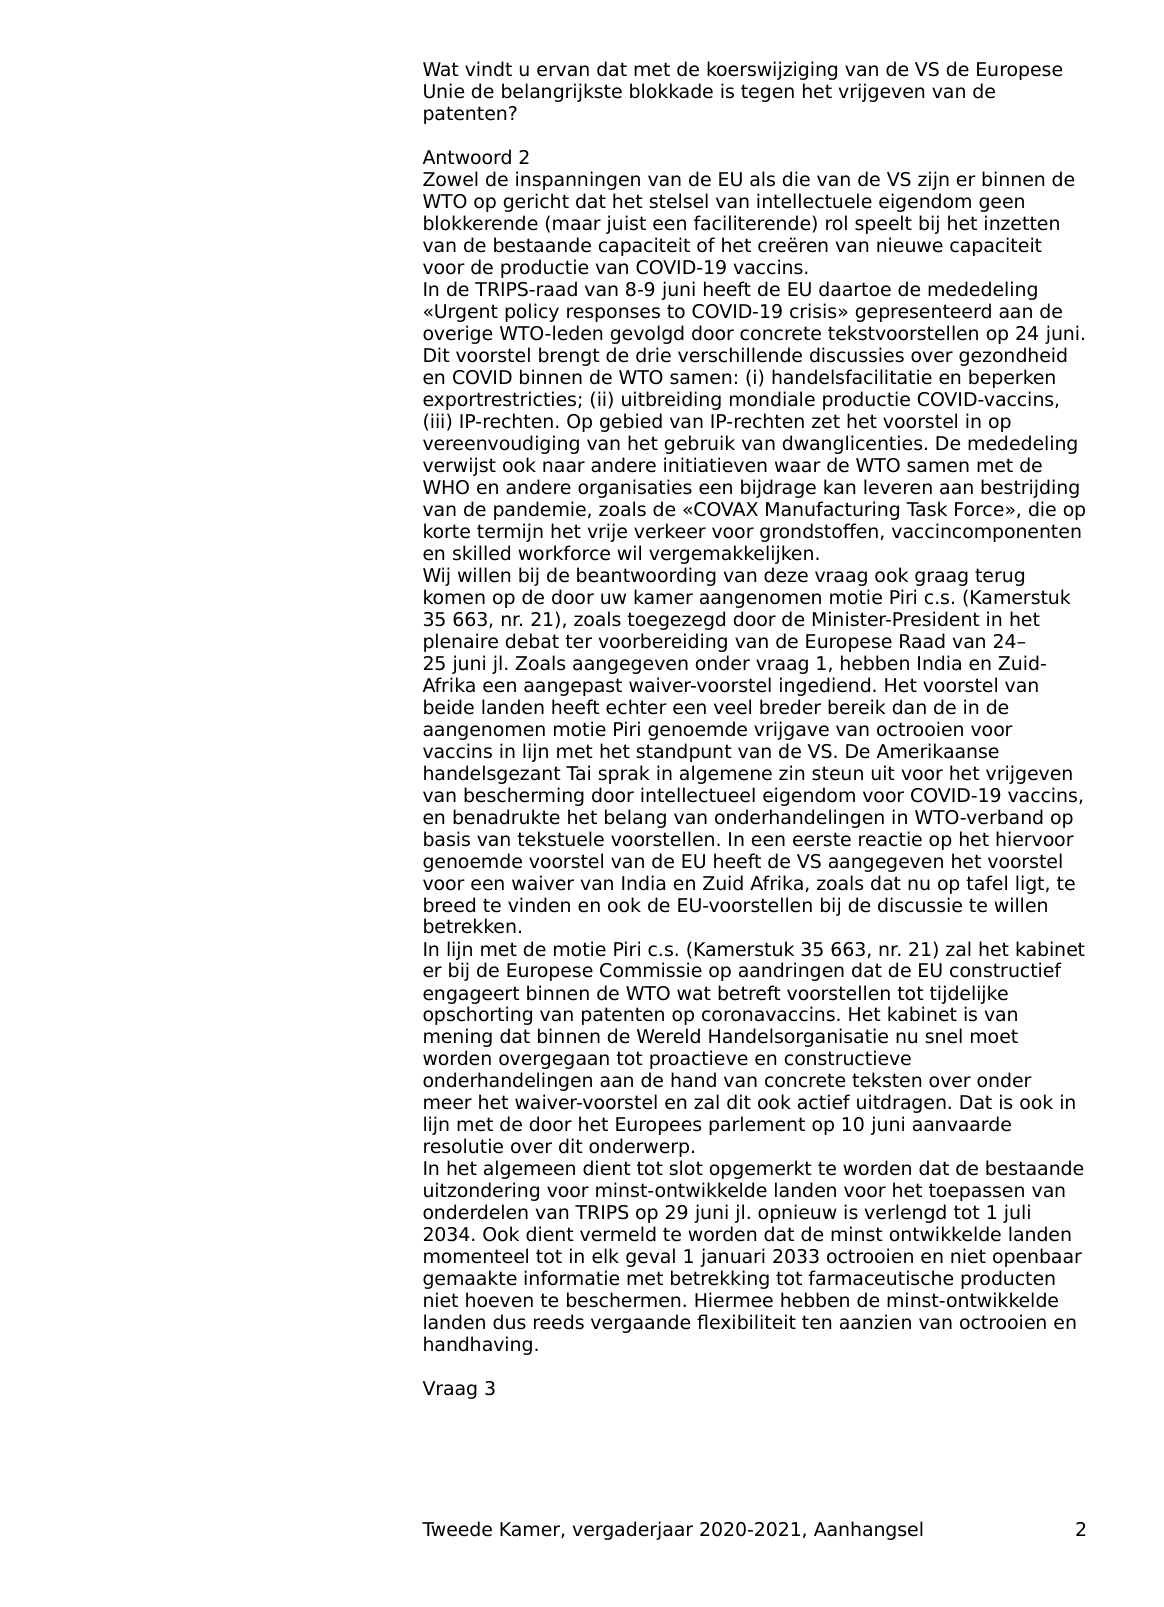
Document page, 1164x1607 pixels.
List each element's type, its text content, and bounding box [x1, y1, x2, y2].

text Zowel de inspanningen van de EU als die van de VS zijn er binnen de WTO op gericht dat het stelsel van intellectuele eigendom geen blokkerende (maar juist een faciliterende) rol speelt bij het inzetten van de bestaande capaciteit of het creëren van nieuwe capaciteit voor de productie van COVID-19 vaccins. [422, 169, 1087, 279]
text Vraag 3 [422, 1378, 1087, 1400]
text In de TRIPS-raad van 8-9 juni heeft de EU daartoe de mededeling «Urgent policy responses to COVID-19 crisis» gepresenteerd aan de overige WTO-leden gevolgd door concrete tekstvoorstellen op 24 juni. Dit voorstel brengt de drie verschillende discussies over gezondheid en COVID binnen de WTO samen: (i) handelsfacilitatie en beperken exportrestricties; (ii) uitbreiding mondiale productie COVID-vaccins, (iii) IP-rechten. Op gebied van IP-rechten zet het voorstel in op vereenvoudiging van het gebruik van dwanglicenties. De mededeling verwijst ook naar andere initiatieven waar de WTO samen met de WHO en andere organisaties een bijdrage kan leveren aan bestrijding van de pandemie, zoals de «COVAX Manufacturing Task Force», die op korte termijn het vrije verkeer voor grondstoffen, vaccincomponenten en skilled workforce wil vergemakkelijken. [422, 279, 1087, 565]
text Antwoord 2 [422, 147, 1087, 169]
text In het algemeen dient tot slot opgemerkt te worden dat de bestaande uitzondering voor minst-ontwikkelde landen voor het toepassen van onderdelen van TRIPS op 29 juni jl. opnieuw is verlengd tot 1 juli 2034. Ook dient vermeld te worden dat de minst ontwikkelde landen momenteel tot in elk geval 1 januari 2033 octrooien en niet openbaar gemaakte informatie met betrekking tot farmaceutische producten niet hoeven te beschermen. Hiermee hebben de minst-ontwikkelde landen dus reeds vergaande flexibiliteit ten aanzien van octrooien en handhaving. [422, 1158, 1087, 1356]
text Wij willen bij de beantwoording van deze vraag ook graag terug komen op de door uw kamer aangenomen motie Piri c.s. (Kamerstuk 35 663, nr. 21), zoals toegezegd door de Minister-President in het plenaire debat ter voorbereiding van de Europese Raad van 24–25 juni jl. Zoals aangegeven onder vraag 1, hebben India en Zuid-Afrika een aangepast waiver-voorstel ingediend. Het voorstel van beide landen heeft echter een veel breder bereik dan de in de aangenomen motie Piri genoemde vrijgave van octrooien voor vaccins in lijn met het standpunt van de VS. De Amerikaanse handelsgezant Tai sprak in algemene zin steun uit voor het vrijgeven van bescherming door intellectueel eigendom voor COVID-19 vaccins, en benadrukte het belang van onderhandelingen in WTO-verband op basis van tekstuele voorstellen. In een eerste reactie op het hiervoor genoemde voorstel van de EU heeft de VS aangegeven het voorstel voor een waiver van India en Zuid Afrika, zoals dat nu op tafel ligt, te breed te vinden en ook de EU-voorstellen bij de discussie te willen betrekken. [422, 565, 1087, 938]
text In lijn met de motie Piri c.s. (Kamerstuk 35 663, nr. 21) zal het kabinet er bij de Europese Commissie op aandringen dat de EU constructief engageert binnen de WTO wat betreft voorstellen tot tijdelijke opschorting van patenten op coronavaccins. Het kabinet is van mening dat binnen de Wereld Handelsorganisatie nu snel moet worden overgegaan tot proactieve en constructieve onderhandelingen aan de hand van concrete teksten over onder meer het waiver-voorstel en zal dit ook actief uitdragen. Dat is ook in lijn met de door het Europees parlement op 10 juni aanvaarde resolutie over dit onderwerp. [422, 938, 1087, 1158]
text Wat vindt u ervan dat met de koerswijziging van de VS de Europese Unie de belangrijkste blokkade is tegen het vrijgeven van de patenten? [422, 59, 1087, 125]
